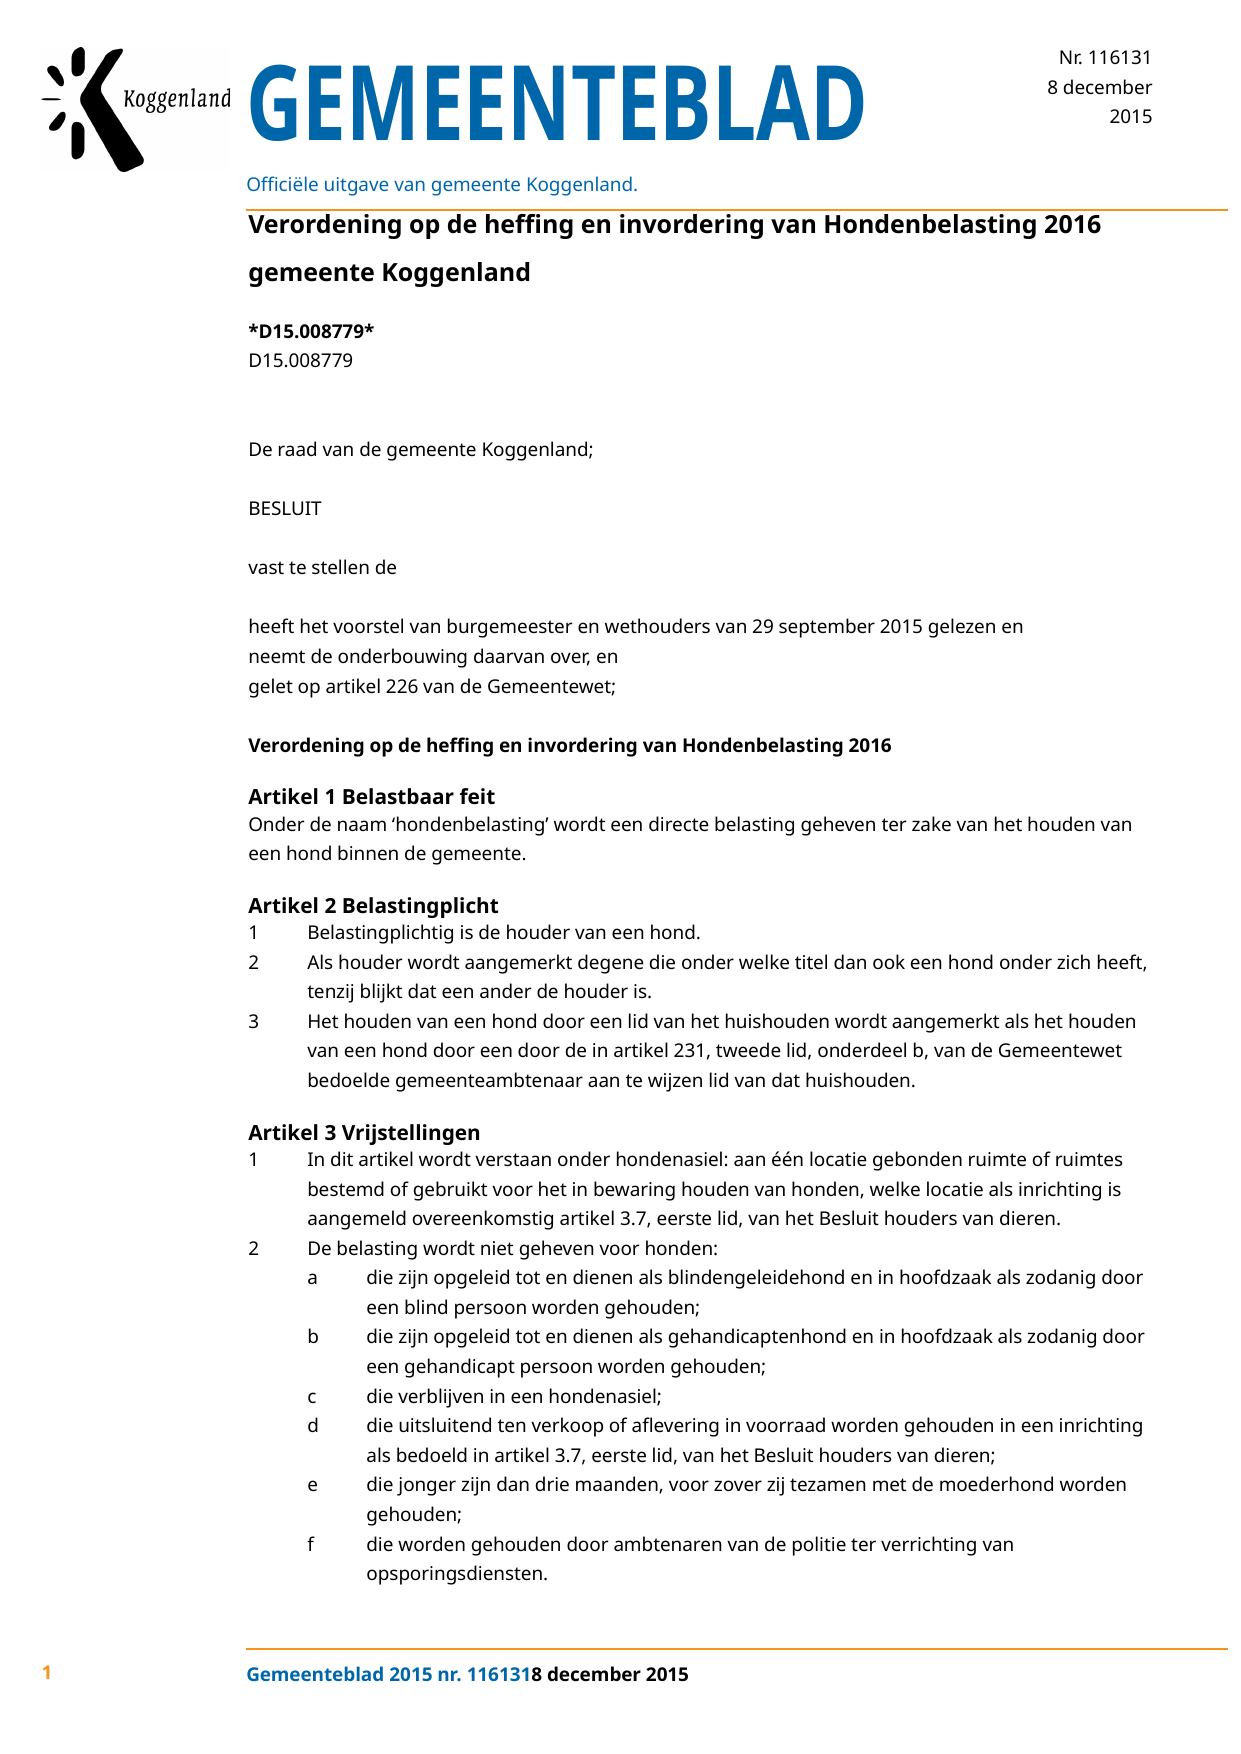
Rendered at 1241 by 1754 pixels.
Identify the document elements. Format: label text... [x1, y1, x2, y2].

text BESLUIT [248, 495, 1152, 521]
list die worden gehouden door ambtenaren van de politie ter verrichting van opsporingsdiensten. [307, 1531, 1152, 1586]
text Verordening op de heffing en invordering van Hondenbelasting 2016 [248, 732, 1152, 758]
list die verblijven in een hondenasiel; [307, 1383, 1152, 1408]
text *D15.008779* [248, 318, 1152, 344]
text heeft het voorstel van burgemeester en wethouders van 29 september 2015 gelezen en [248, 614, 1152, 639]
text Verordening op de heffing en invordering van Hondenbelasting 2016 gemeente Koggenland [248, 211, 1152, 288]
list die uitsluitend ten verkoop of aflevering in voorraad worden gehouden in een inrichting als bedoeld in artikel 3.7, eerste lid, van het Besluit houders van dieren; [307, 1412, 1152, 1468]
list Belastingplichtig is de houder van een hond. [248, 919, 1152, 945]
text gelet op artikel 226 van de Gemeentewet; [248, 673, 1152, 699]
list In dit artikel wordt verstaan onder hondenasiel: aan één locatie gebonden ruimte of ruimtes bestemd of gebruikt voor het in bewaring houden van honden, welke locatie als inrichting is aangemeld overeenkomstig artikel 3.7, eerste lid, van het Besluit houders van dieren. [248, 1146, 1152, 1231]
text Onder de naam ‘hondenbelasting’ wordt een directe belasting geheven ter zake van het houden van een hond binnen de gemeente. [248, 811, 1152, 866]
text Artikel 2 Belastingplicht [248, 891, 1152, 919]
text vast te stellen de [248, 554, 1152, 580]
text De raad van de gemeente Koggenland; [248, 436, 1152, 462]
list Het houden van een hond door een lid van het huishouden wordt aangemerkt als het houden van een hond door een door de in artikel 231, tweede lid, onderdeel b, van de Gemeentewet bedoelde gemeenteambtenaar aan te wijzen lid van dat huishouden. [248, 1008, 1152, 1093]
text D15.008779 [248, 347, 1152, 373]
list De belasting wordt niet geheven voor honden: [248, 1235, 1152, 1261]
list Als houder wordt aangemerkt degene die onder welke titel dan ook een hond onder zich heeft, tenzij blijkt dat een ander de houder is. [248, 949, 1152, 1004]
text Artikel 1 Belastbaar feit [248, 782, 1152, 811]
picture [41, 47, 231, 172]
list die jonger zijn dan drie maanden, voor zover zij tezamen met de moederhond worden gehouden; [307, 1472, 1152, 1527]
list die zijn opgeleid tot en dienen als gehandicaptenhond en in hoofdzaak als zodanig door een gehandicapt persoon worden gehouden; [307, 1324, 1152, 1379]
text neemt de onderbouwing daarvan over, en [248, 643, 1152, 669]
text Artikel 3 Vrijstellingen [248, 1118, 1152, 1146]
list die zijn opgeleid tot en dienen als blindengeleidehond en in hoofdzaak als zodanig door een blind persoon worden gehouden; [307, 1264, 1152, 1320]
